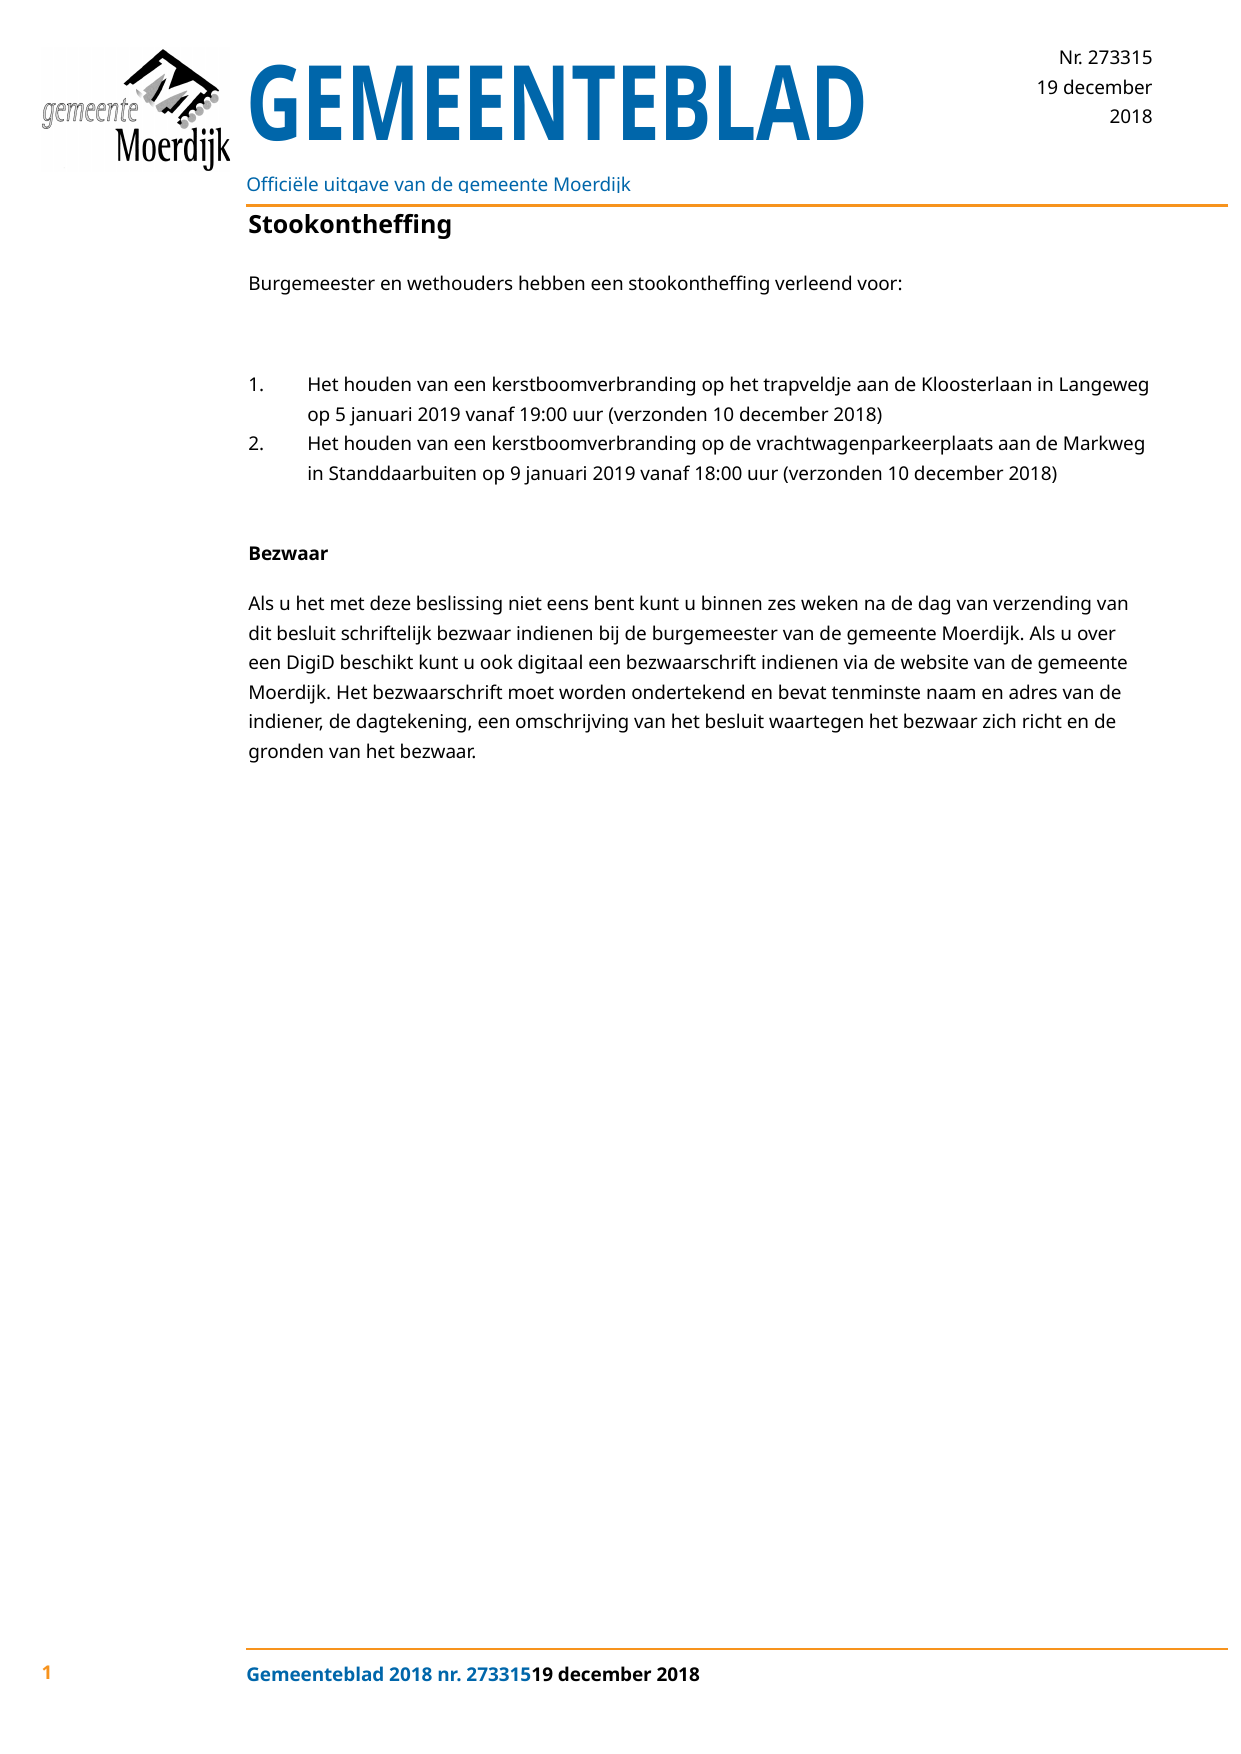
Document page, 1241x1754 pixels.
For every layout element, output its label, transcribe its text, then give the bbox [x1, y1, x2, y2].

text Bezwaar [248, 540, 1152, 566]
text Stookontheffing [248, 207, 1152, 241]
list Het houden van een kerstboomverbranding op de vrachtwagenparkeerplaats aan de Markweg in Standdaarbuiten op 9 januari 2019 vanaf 18:00 uur (verzonden 10 december 2018) [248, 430, 1152, 486]
text Burgemeester en wethouders hebben een stookontheffing verleend voor: [248, 270, 1152, 296]
list Het houden van een kerstboomverbranding op het trapveldje aan de Kloosterlaan in Langeweg op 5 januari 2019 vanaf 19:00 uur (verzonden 10 december 2018) [248, 371, 1152, 426]
picture [41, 47, 231, 172]
text Als u het met deze beslissing niet eens bent kunt u binnen zes weken na de dag van verzending van dit besluit schriftelijk bezwaar indienen bij de burgemeester van de gemeente Moerdijk. Als u over een DigiD beschikt kunt u ook digitaal een bezwaarschrift indienen via de website van de gemeente Moerdijk. Het bezwaarschrift moet worden ondertekend en bevat tenminste naam en adres van de indiener, de dagtekening, een omschrijving van het besluit waartegen het bezwaar zich richt en de gronden van het bezwaar. [248, 590, 1152, 764]
